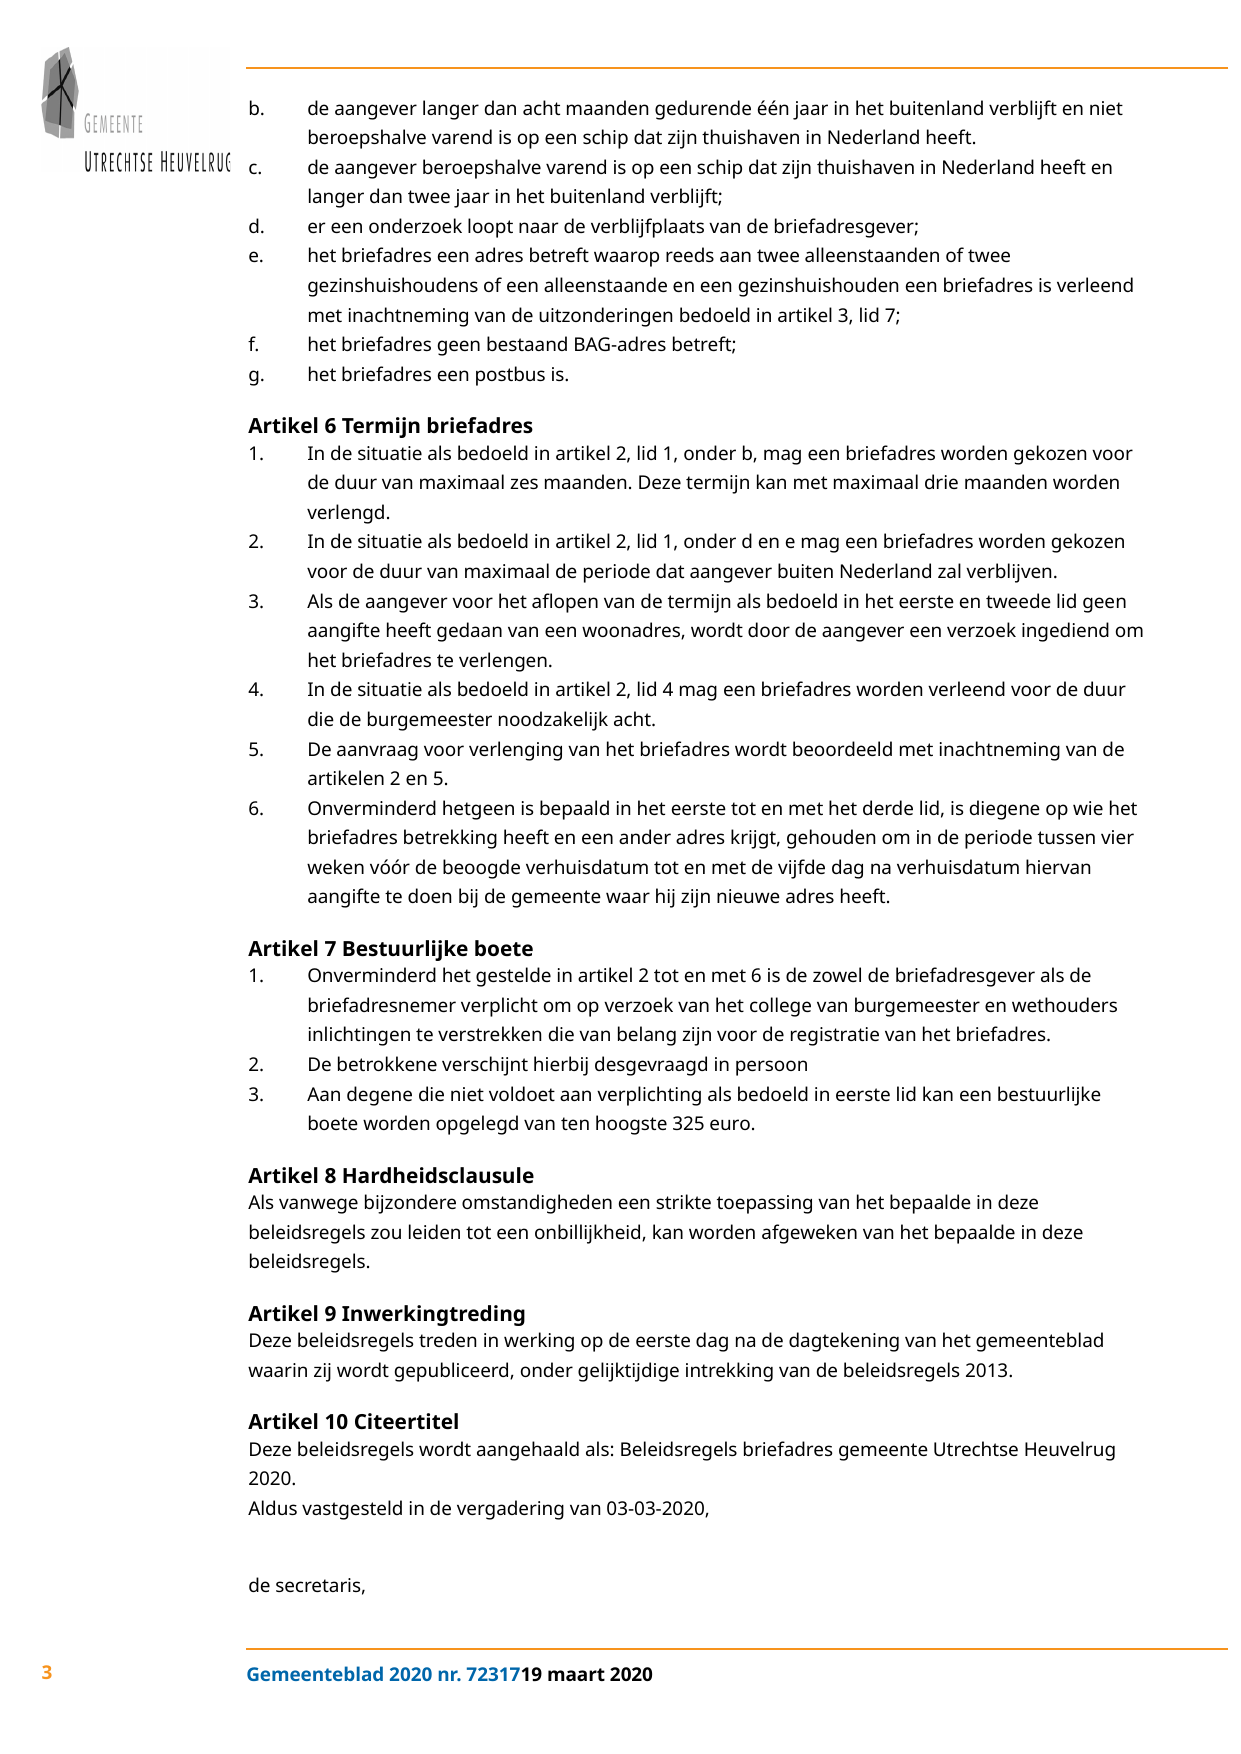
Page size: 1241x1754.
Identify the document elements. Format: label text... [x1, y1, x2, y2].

list De aanvraag voor verlenging van het briefadres wordt beoordeeld met inachtneming van de artikelen 2 en 5. [248, 736, 1152, 791]
list Als de aangever voor het aflopen van de termijn als bedoeld in het eerste en tweede lid geen aangifte heeft gedaan van een woonadres, wordt door de aangever een verzoek ingediend om het briefadres te verlengen. [248, 588, 1152, 673]
list Onverminderd hetgeen is bepaald in het eerste tot en met het derde lid, is diegene op wie het briefadres betrekking heeft en een ander adres krijgt, gehouden om in de periode tussen vier weken vóór de beoogde verhuisdatum tot en met de vijfde dag na verhuisdatum hiervan aangifte te doen bij de gemeente waar hij zijn nieuwe adres heeft. [248, 795, 1152, 909]
list de aangever beroepshalve varend is op een schip dat zijn thuishaven in Nederland heeft en langer dan twee jaar in het buitenland verblijft; [248, 154, 1152, 209]
list het briefadres een adres betreft waarop reeds aan twee alleenstaanden of twee gezinshuishoudens of een alleenstaande en een gezinshuishouden een briefadres is verleend met inachtneming van de uitzonderingen bedoeld in artikel 3, lid 7; [248, 243, 1152, 328]
text Aldus vastgesteld in de vergadering van 03-03-2020, [248, 1495, 1152, 1521]
list In de situatie als bedoeld in artikel 2, lid 1, onder b, mag een briefadres worden gekozen voor de duur van maximaal zes maanden. Deze termijn kan met maximaal drie maanden worden verlengd. [248, 440, 1152, 525]
text Als vanwege bijzondere omstandigheden een strikte toepassing van het bepaalde in deze beleidsregels zou leiden tot een onbillijkheid, kan worden afgeweken van het bepaalde in deze beleidsregels. [248, 1189, 1152, 1274]
text Artikel 9 Inwerkingtreding [248, 1299, 1152, 1327]
list In de situatie als bedoeld in artikel 2, lid 4 mag een briefadres worden verleend voor de duur die de burgemeester noodzakelijk acht. [248, 677, 1152, 732]
text Deze beleidsregels treden in werking op de eerste dag na de dagtekening van het gemeenteblad waarin zij wordt gepubliceerd, onder gelijktijdige intrekking van de beleidsregels 2013. [248, 1327, 1152, 1383]
list de aangever langer dan acht maanden gedurende één jaar in het buitenland verblijft en niet beroepshalve varend is op een schip dat zijn thuishaven in Nederland heeft. [248, 95, 1152, 150]
text Deze beleidsregels wordt aangehaald als: Beleidsregels briefadres gemeente Utrechtse Heuvelrug 2020. [248, 1436, 1152, 1491]
list In de situatie als bedoeld in artikel 2, lid 1, onder d en e mag een briefadres worden gekozen voor de duur van maximaal de periode dat aangever buiten Nederland zal verblijven. [248, 529, 1152, 584]
list het briefadres geen bestaand BAG-adres betreft; [248, 331, 1152, 357]
list er een onderzoek loopt naar de verblijfplaats van de briefadresgever; [248, 213, 1152, 239]
text Artikel 7 Bestuurlijke boete [248, 934, 1152, 962]
list het briefadres een postbus is. [248, 361, 1152, 387]
text Artikel 6 Termijn briefadres [248, 411, 1152, 440]
picture [41, 47, 231, 172]
text Artikel 8 Hardheidsclausule [248, 1161, 1152, 1189]
list Aan degene die niet voldoet aan verplichting als bedoeld in eerste lid kan een bestuurlijke boete worden opgelegd van ten hoogste 325 euro. [248, 1081, 1152, 1136]
list De betrokkene verschijnt hierbij desgevraagd in persoon [248, 1051, 1152, 1077]
list Onverminderd het gestelde in artikel 2 tot en met 6 is de zowel de briefadresgever als de briefadresnemer verplicht om op verzoek van het college van burgemeester en wethouders inlichtingen te verstrekken die van belang zijn voor de registratie van het briefadres. [248, 962, 1152, 1047]
text Artikel 10 Citeertitel [248, 1407, 1152, 1436]
text de secretaris, [248, 1572, 1152, 1598]
